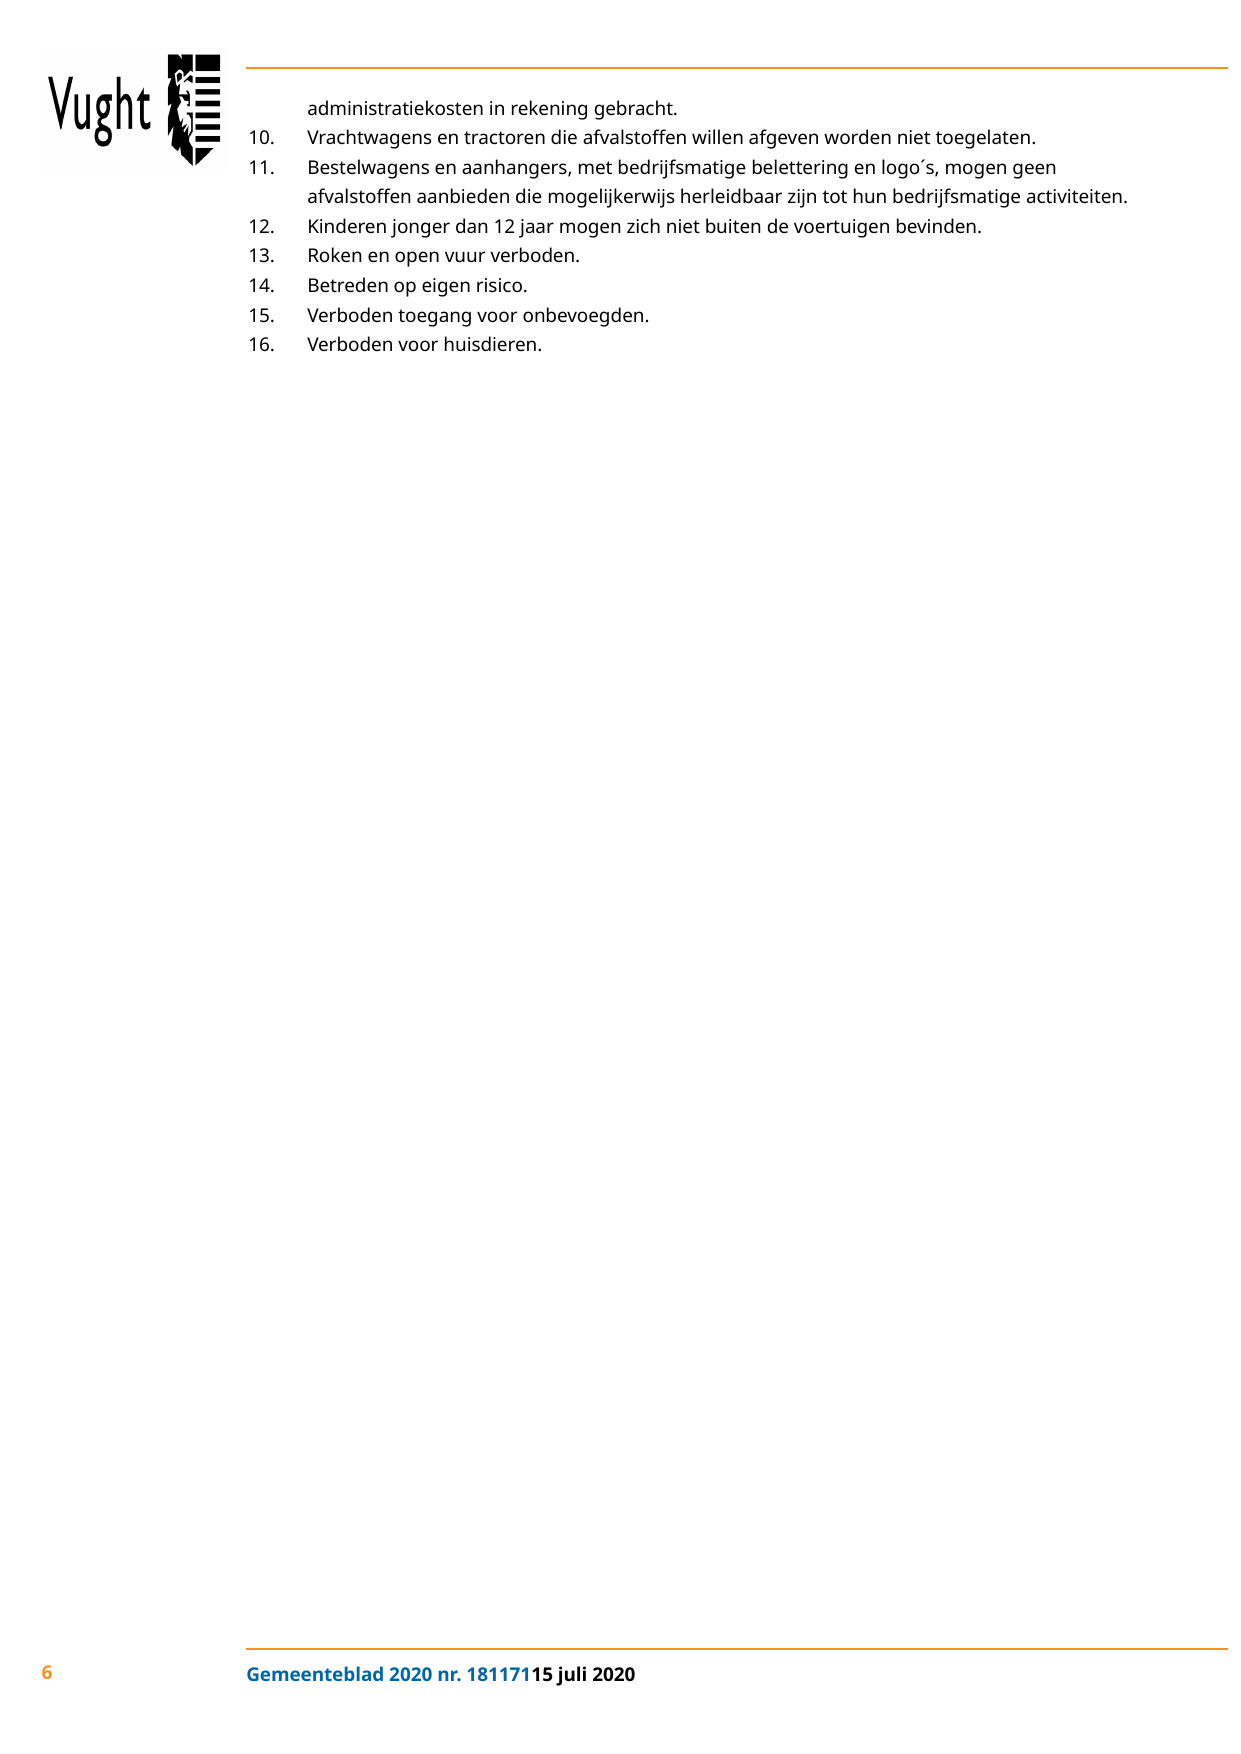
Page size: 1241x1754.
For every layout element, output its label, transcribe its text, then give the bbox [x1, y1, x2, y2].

list Vrachtwagens en tractoren die afvalstoffen willen afgeven worden niet toegelaten. [248, 124, 1152, 150]
list Roken en open vuur verboden. [248, 243, 1152, 268]
list administratiekosten in rekening gebracht. [248, 95, 1152, 121]
list Verboden toegang voor onbevoegden. [248, 302, 1152, 328]
list Bestelwagens en aanhangers, met bedrijfsmatige belettering en logo´s, mogen geen afvalstoffen aanbieden die mogelijkerwijs herleidbaar zijn tot hun bedrijfsmatige activiteiten. [248, 154, 1152, 209]
list Verboden voor huisdieren. [248, 331, 1152, 357]
list Kinderen jonger dan 12 jaar mogen zich niet buiten de voertuigen bevinden. [248, 213, 1152, 239]
picture [41, 47, 231, 172]
list Betreden op eigen risico. [248, 272, 1152, 298]
